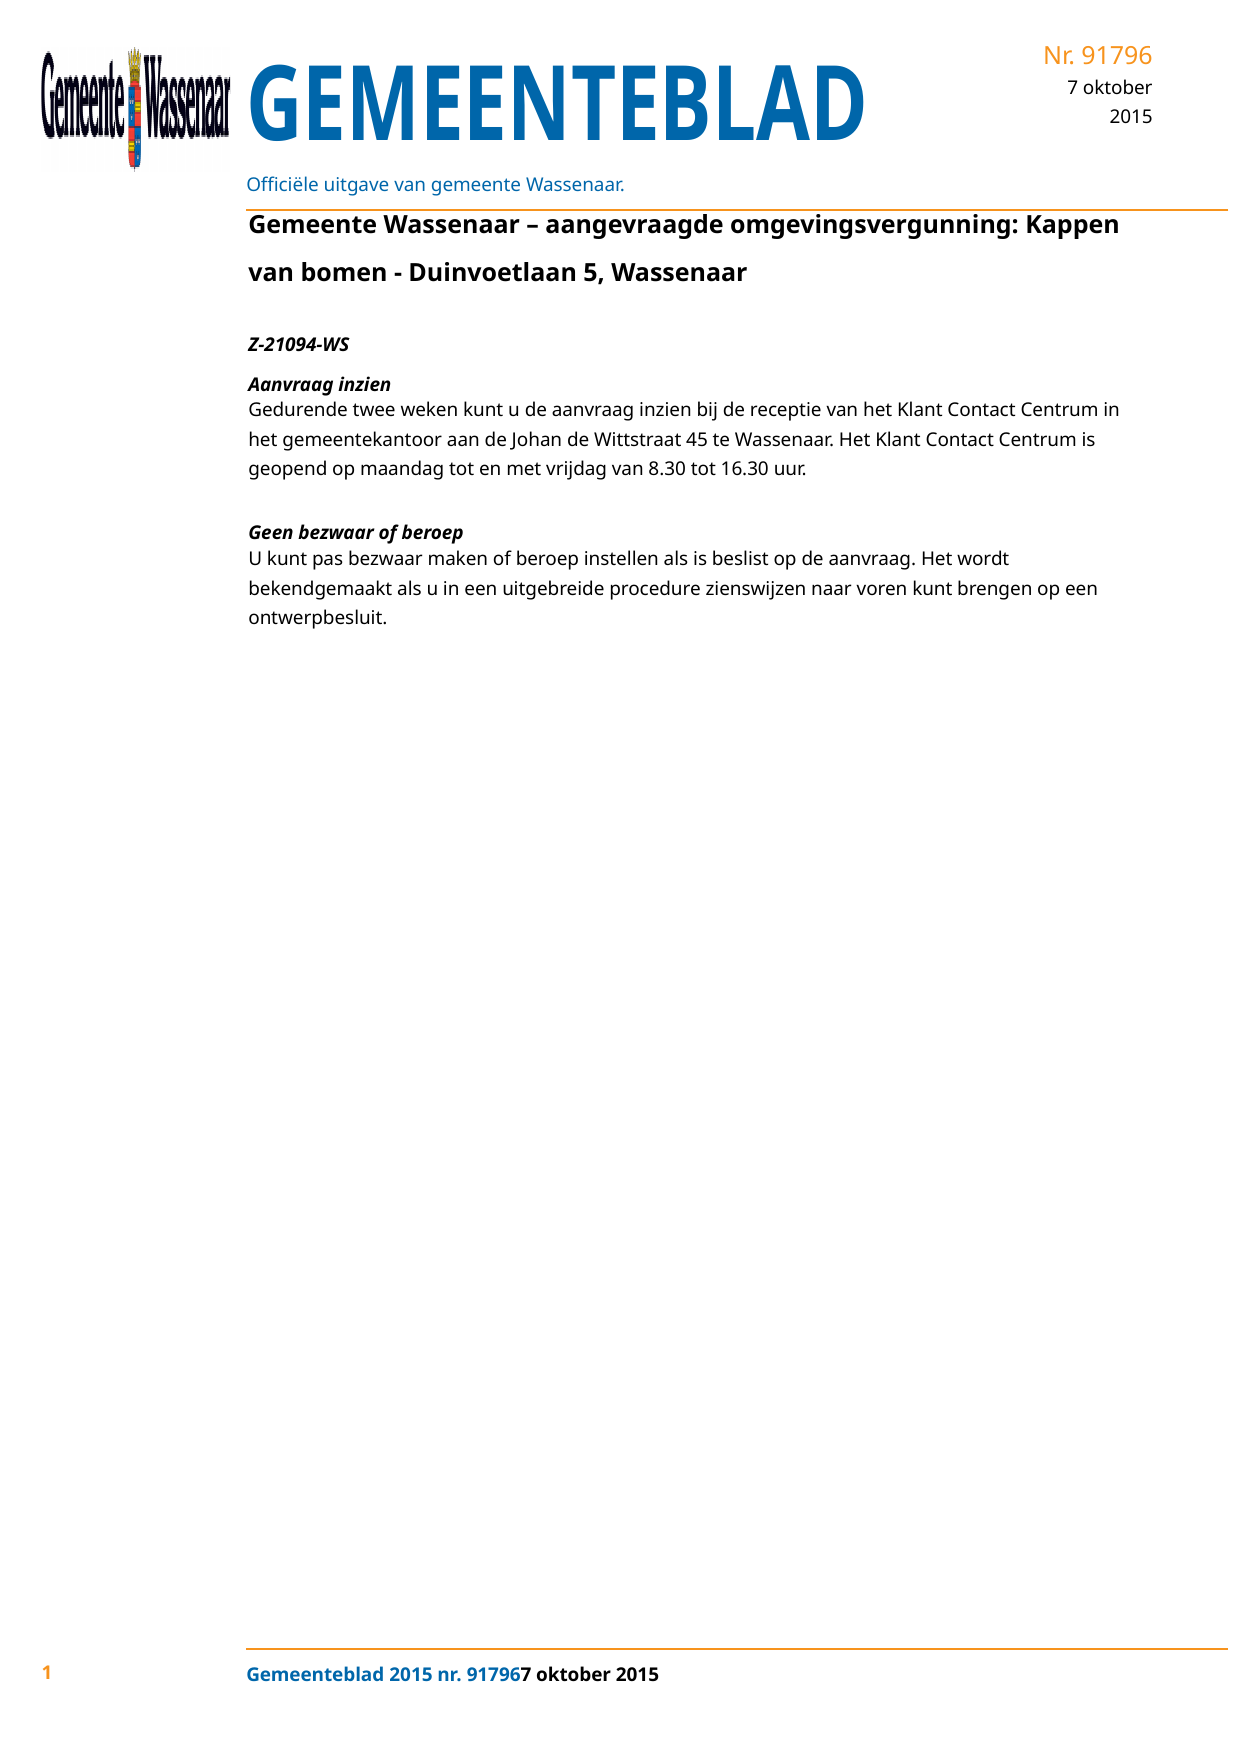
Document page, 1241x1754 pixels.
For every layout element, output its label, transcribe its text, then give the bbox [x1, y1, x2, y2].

text Geen bezwaar of beroep [248, 519, 1152, 545]
text Aanvraag inzien [248, 371, 1152, 396]
text Gedurende twee weken kunt u de aanvraag inzien bij de receptie van het Klant Contact Centrum in het gemeentekantoor aan de Johan de Wittstraat 45 te Wassenaar. Het Klant Contact Centrum is geopend op maandag tot en met vrijdag van 8.30 tot 16.30 uur. [248, 396, 1152, 481]
text Z-21094-WS [248, 331, 1152, 357]
picture [41, 47, 231, 172]
text Gemeente Wassenaar – aangevraagde omgevingsvergunning: Kappen van bomen - Duinvoetlaan 5, Wassenaar [248, 211, 1152, 288]
text U kunt pas bezwaar maken of beroep instellen als is beslist op de aanvraag. Het wordt bekendgemaakt als u in een uitgebreide procedure zienswijzen naar voren kunt brengen op een ontwerpbesluit. [248, 545, 1152, 630]
